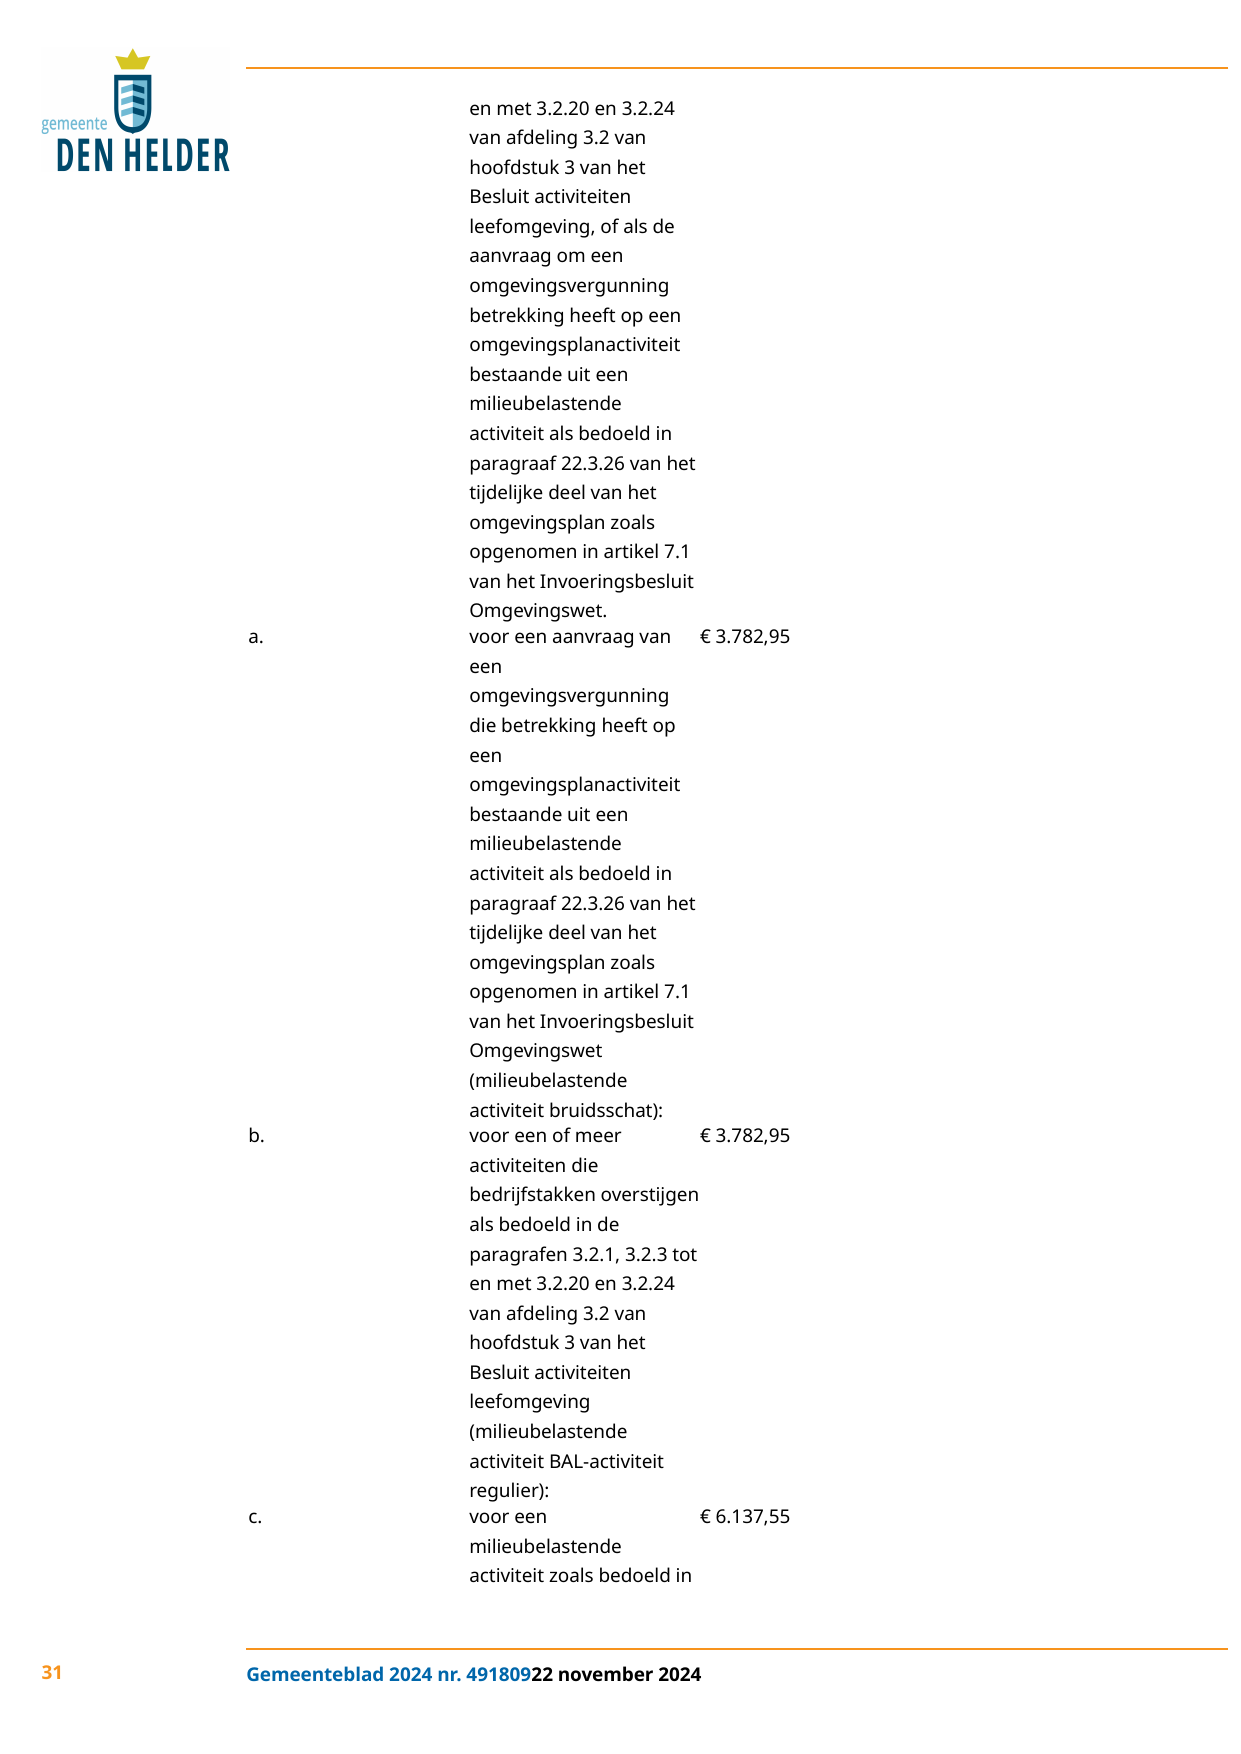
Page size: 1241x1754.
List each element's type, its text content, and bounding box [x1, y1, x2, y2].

picture [100, 154, 106, 172]
table_cell € 6.137,55 [700, 1503, 931, 1588]
table_cell € 3.782,95 [700, 1123, 931, 1503]
table_cell [248, 95, 469, 623]
table_cell c. [248, 1503, 469, 1588]
table_cell en met 3.2.20 en 3.2.24 van afdeling 3.2 van hoofdstuk 3 van het Besluit activiteiten leefomgeving, of als de aanvraag om een omgevingsvergunning betrekking heeft op een omgevingsplanactiviteit bestaande uit een milieubelastende activiteit als bedoeld in paragraaf 22.3.26 van het tijdelijke deel van het omgevingsplan zoals opgenomen in artikel 7.1 van het Invoeringsbesluit Omgevingswet. [469, 95, 700, 623]
table_cell € 3.782,95 [700, 624, 931, 1122]
picture [182, 144, 187, 165]
table_cell b. [248, 1123, 469, 1503]
table_cell [931, 95, 1152, 623]
table_cell a. [248, 624, 469, 1122]
picture [41, 47, 231, 172]
table_cell [931, 624, 1152, 1122]
table_cell voor een milieubelastende activiteit zoals bedoeld in [469, 1503, 700, 1588]
table_cell [931, 1123, 1152, 1503]
table_cell voor een aanvraag van een omgevingsvergunning die betrekking heeft op een omgevingsplanactiviteit bestaande uit een milieubelastende activiteit als bedoeld in paragraaf 22.3.26 van het tijdelijke deel van het omgevingsplan zoals opgenomen in artikel 7.1 van het Invoeringsbesluit Omgevingswet (milieubelastende activiteit bruidsschat): [469, 624, 700, 1122]
picture [63, 144, 68, 165]
table_cell [931, 1503, 1152, 1588]
picture [220, 160, 224, 172]
table_cell voor een of meer activiteiten die bedrijfstakken overstijgen als bedoeld in de paragrafen 3.2.1, 3.2.3 tot en met 3.2.20 en 3.2.24 van afdeling 3.2 van hoofdstuk 3 van het Besluit activiteiten leefomgeving (milieubelastende activiteit BAL-activiteit regulier): [469, 1123, 700, 1503]
table_cell [700, 95, 931, 623]
picture [130, 157, 135, 172]
